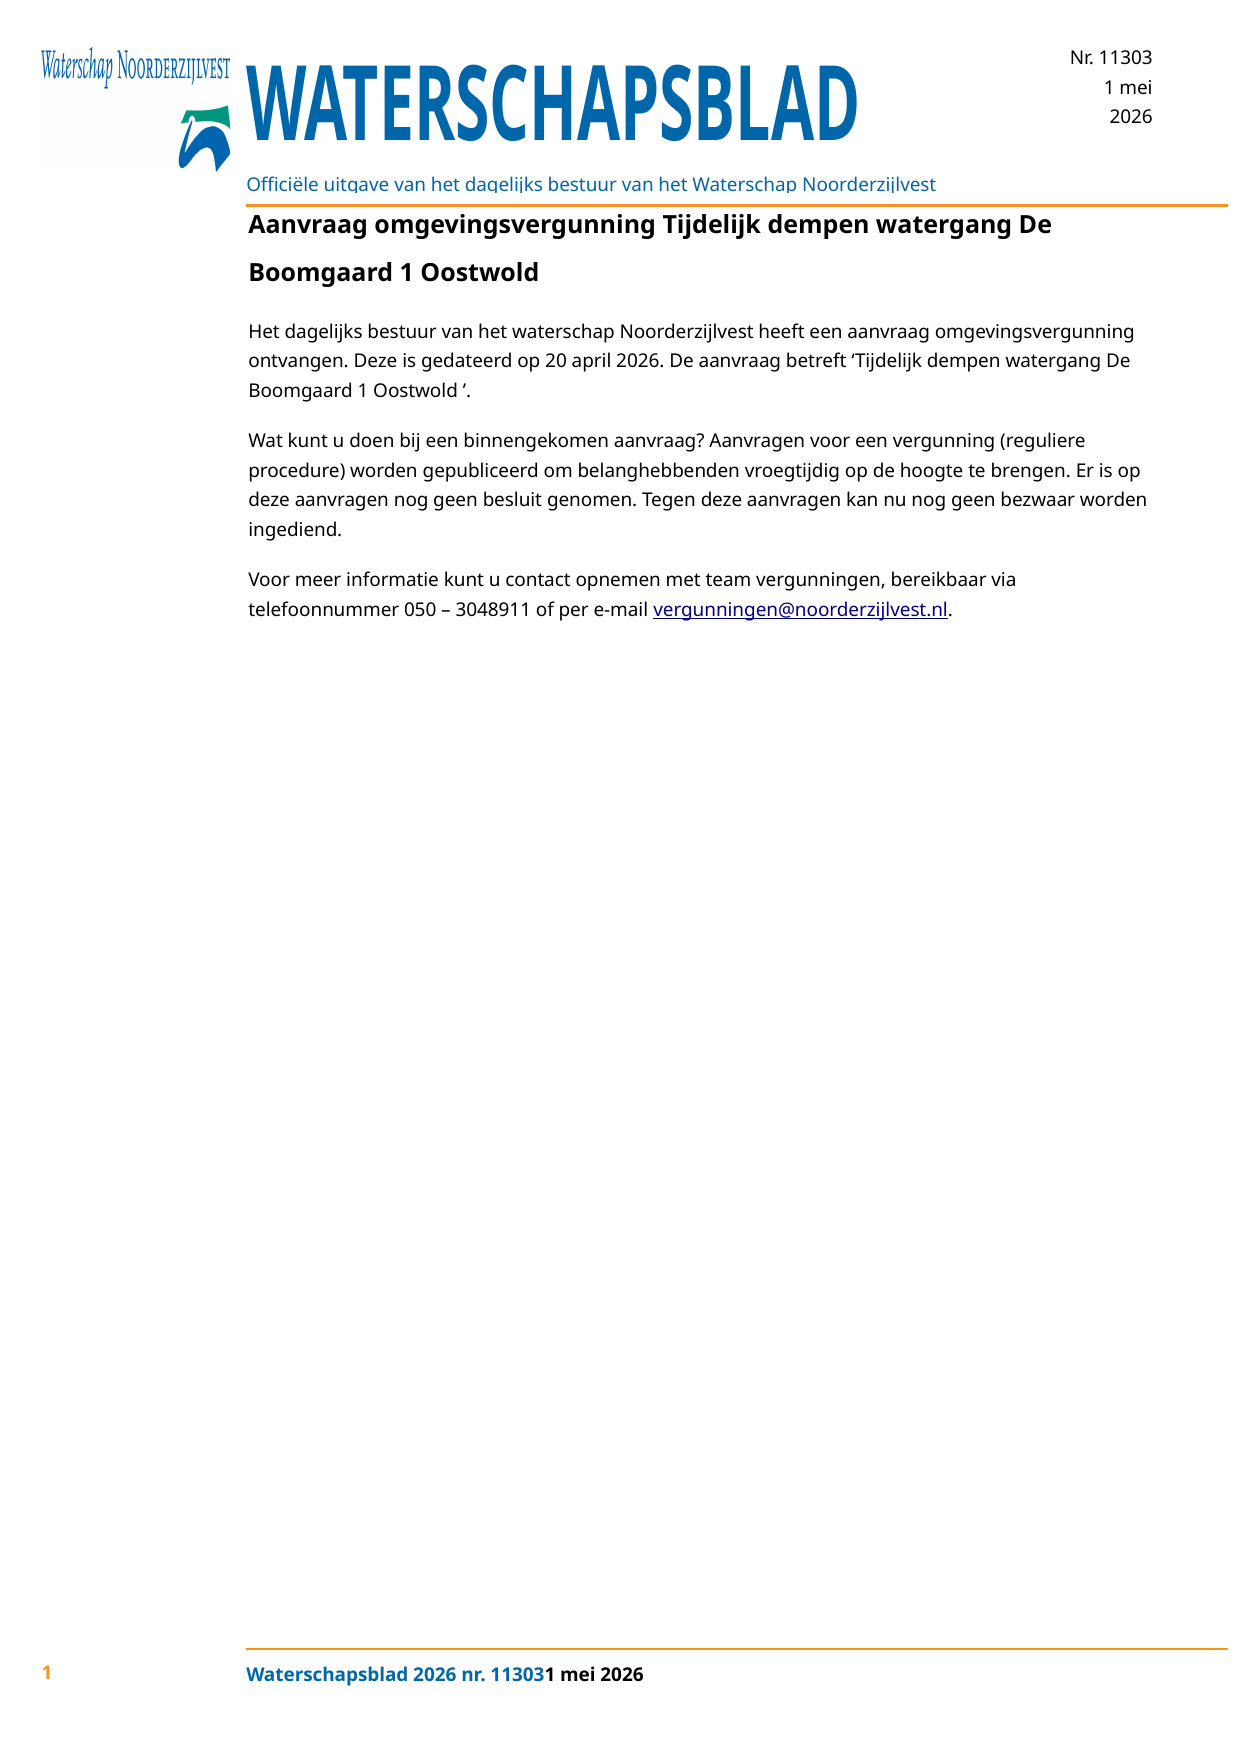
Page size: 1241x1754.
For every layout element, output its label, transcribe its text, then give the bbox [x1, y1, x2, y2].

picture [41, 47, 231, 172]
text Voor meer informatie kunt u contact opnemen met team vergunningen, bereikbaar via telefoonnummer 050 – 3048911 of per e-mail vergunningen@noorderzijlvest.nl. [248, 567, 1152, 622]
text Aanvraag omgevingsvergunning Tijdelijk dempen watergang De Boomgaard 1 Oostwold [248, 207, 1152, 288]
text Wat kunt u doen bij een binnengekomen aanvraag? Aanvragen voor een vergunning (reguliere procedure) worden gepubliceerd om belanghebbenden vroegtijdig op de hoogte te brengen. Er is op deze aanvragen nog geen besluit genomen. Tegen deze aanvragen kan nu nog geen bezwaar worden ingediend. [248, 427, 1152, 542]
text Het dagelijks bestuur van het waterschap Noorderzijlvest heeft een aanvraag omgevingsvergunning ontvangen. Deze is gedateerd op 20 april 2026. De aanvraag betreft ‘Tijdelijk dempen watergang De Boomgaard 1 Oostwold ’. [248, 318, 1152, 403]
